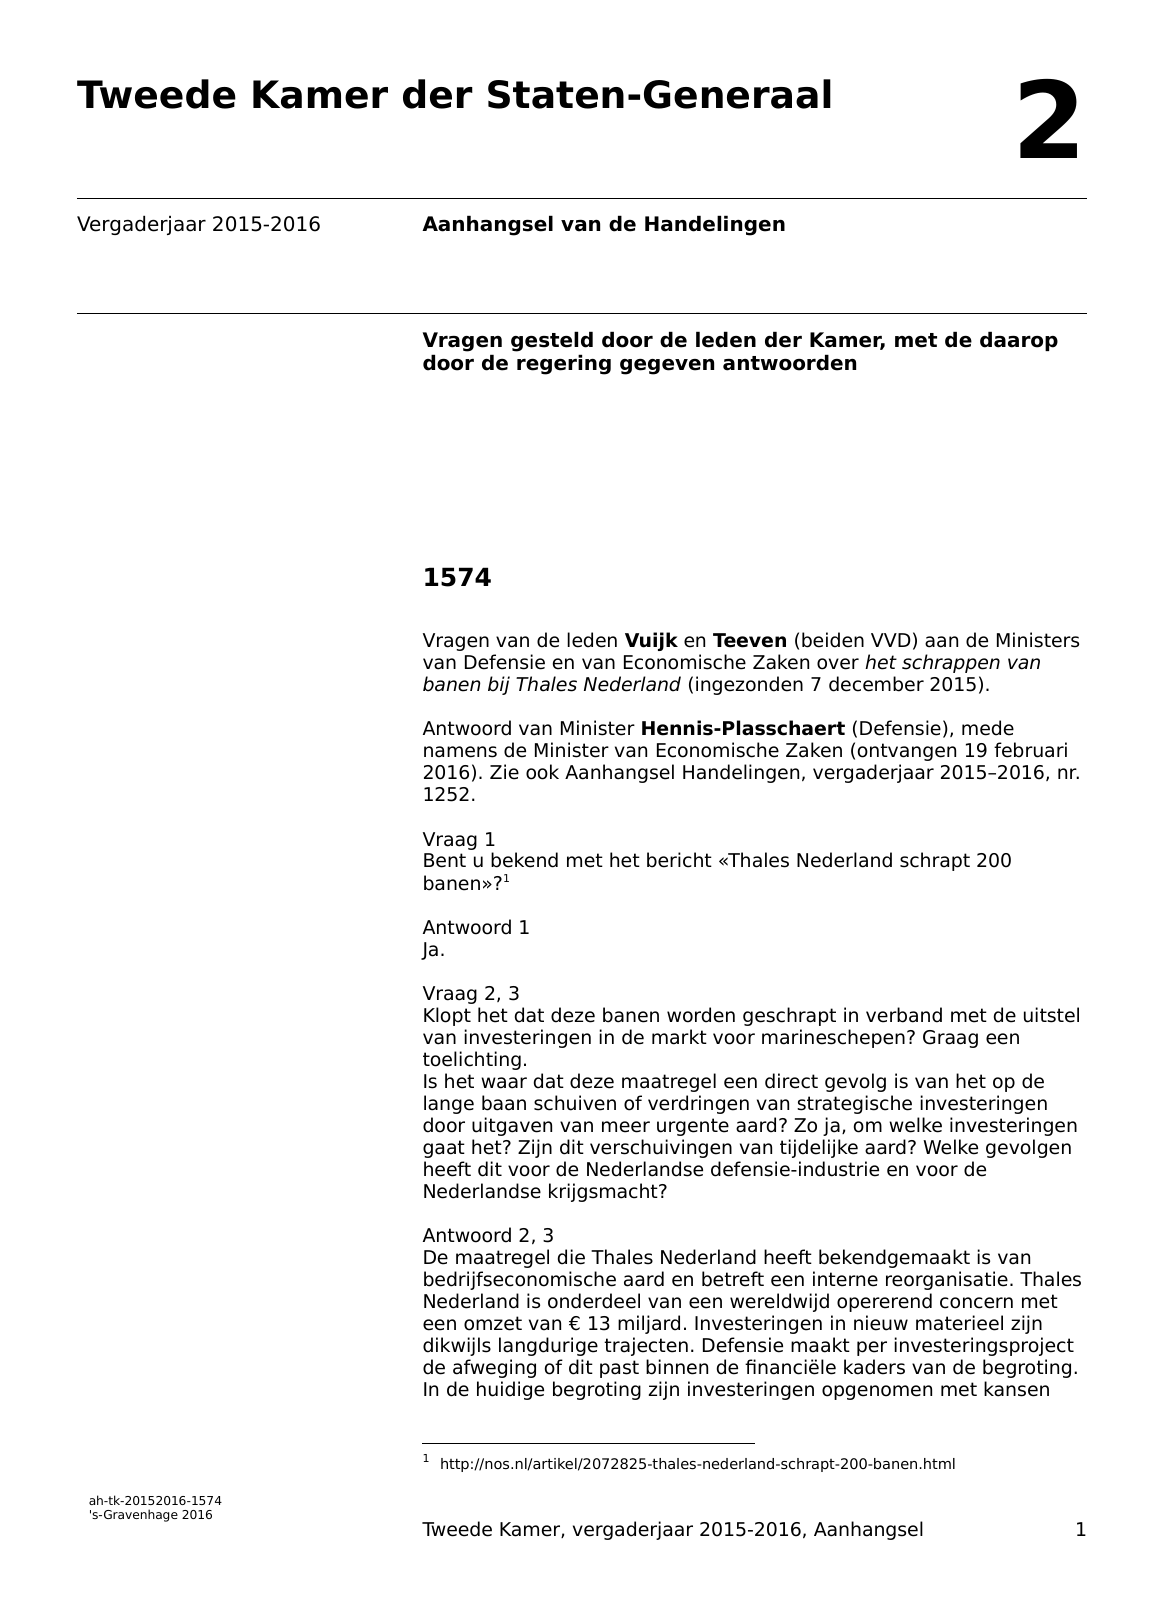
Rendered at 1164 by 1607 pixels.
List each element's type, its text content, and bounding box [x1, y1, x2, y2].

text Antwoord 2, 3 [422, 1225, 1087, 1247]
text Klopt het dat deze banen worden geschrapt in verband met de uitstel van investeringen in de markt voor marineschepen? Graag een toelichting. [422, 1005, 1087, 1071]
text ah-tk-20152016-1574 [88, 1494, 323, 1508]
table_header 2 [886, 59, 1087, 198]
text Bent u bekend met het bericht «Thales Nederland schrapt 200 banen»? [422, 850, 1087, 894]
table_cell Vergaderjaar 2015-2016 [77, 199, 422, 313]
text Vraag 2, 3 [422, 983, 1087, 1005]
text Vragen van de leden Vuijk en Teeven (beiden VVD) aan de Ministers van Defensie en van Economische Zaken over het schrappen van banen bij Thales Nederland (ingezonden 7 december 2015). [422, 630, 1087, 696]
table_cell Vragen gesteld door de leden der Kamer, met de daarop door de regering gegeven antwoorden [422, 314, 1087, 375]
text Antwoord van Minister Hennis-Plasschaert (Defensie), mede namens de Minister van Economische Zaken (ontvangen 19 februari 2016). Zie ook Aanhangsel Handelingen, vergaderjaar 2015–2016, nr. 1252. [422, 718, 1087, 806]
text Ja. [422, 938, 1087, 961]
text 1574 [422, 563, 1087, 592]
table_header Tweede Kamer der Staten-Generaal [77, 59, 886, 198]
text Antwoord 1 [422, 917, 1087, 938]
table_cell Aanhangsel van de Handelingen [422, 199, 1087, 313]
table_cell [77, 314, 422, 375]
text Is het waar dat deze maatregel een direct gevolg is van het op de lange baan schuiven of verdringen van strategische investeringen door uitgaven van meer urgente aard? Zo ja, om welke investeringen gaat het? Zijn dit verschuivingen van tijdelijke aard? Welke gevolgen heeft dit voor de Nederlandse defensie-industrie en voor de Nederlandse krijgsmacht? [422, 1071, 1087, 1202]
text 's-Gravenhage 2016 [88, 1508, 323, 1522]
text http://nos.nl/artikel/2072825-thales-nederland-schrapt-200-banen.html [422, 1452, 1087, 1474]
text Vraag 1 [422, 828, 1087, 850]
text De maatregel die Thales Nederland heeft bekendgemaakt is van bedrijfseconomische aard en betreft een interne reorganisatie. Thales Nederland is onderdeel van een wereldwijd opererend concern met een omzet van € 13 miljard. Investeringen in nieuw materieel zijn dikwijls langdurige trajecten. Defensie maakt per investeringsproject de afweging of dit past binnen de financiële kaders van de begroting. In de huidige begroting zijn investeringen opgenomen met kansen [422, 1247, 1087, 1401]
